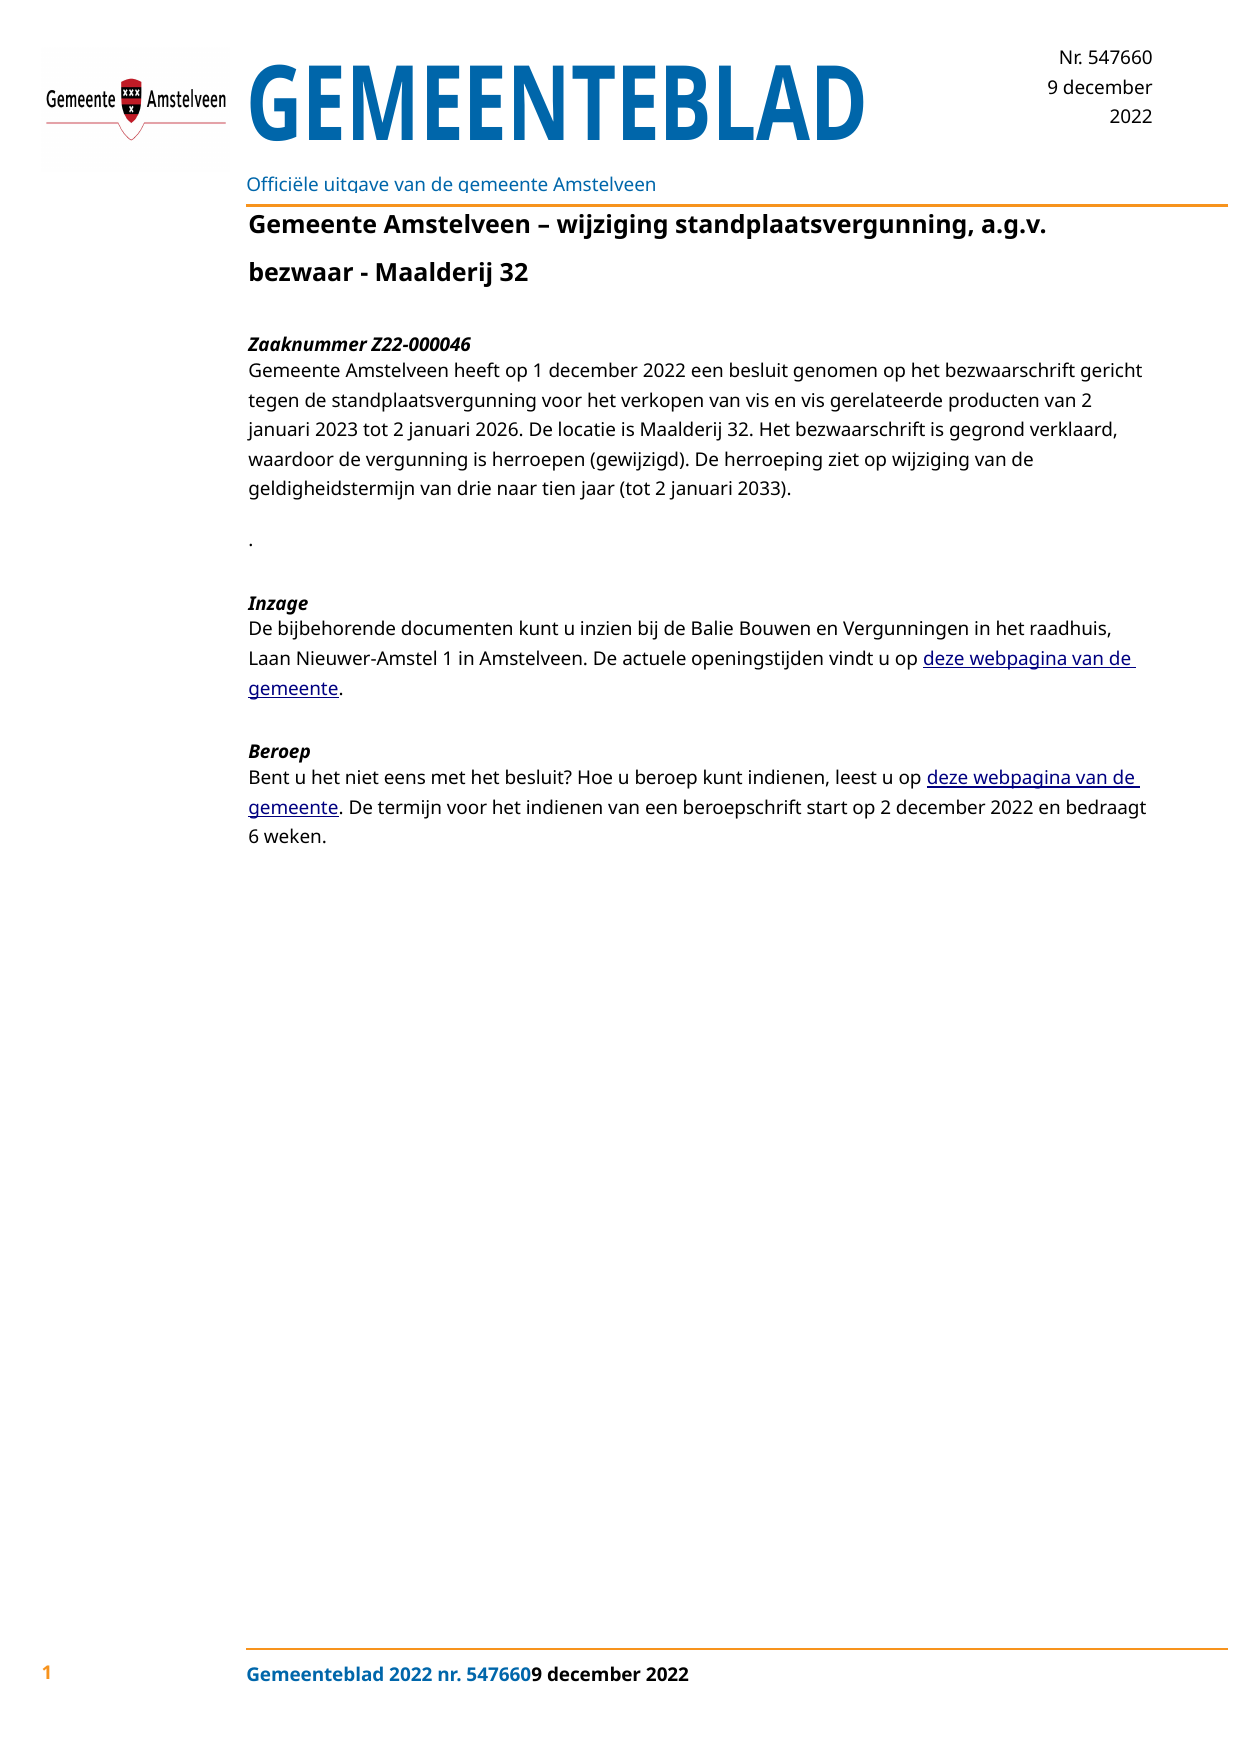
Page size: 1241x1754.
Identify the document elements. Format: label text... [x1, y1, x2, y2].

picture [41, 47, 231, 172]
text . [248, 526, 1152, 552]
text Bent u het niet eens met het besluit? Hoe u beroep kunt indienen, leest u op deze webpagina van de gemeente. De termijn voor het indienen van een beroepschrift start op 2 december 2022 en bedraagt 6 weken. [248, 764, 1152, 849]
text Beroep [248, 739, 1152, 764]
text Inzage [248, 590, 1152, 616]
text Gemeente Amstelveen heeft op 1 december 2022 een besluit genomen op het bezwaarschrift gericht tegen de standplaatsvergunning voor het verkopen van vis en vis gerelateerde producten van 2 januari 2023 tot 2 januari 2026. De locatie is Maalderij 32. Het bezwaarschrift is gegrond verklaard, waardoor de vergunning is herroepen (gewijzigd). De herroeping ziet op wijziging van de geldigheidstermijn van drie naar tien jaar (tot 2 januari 2033). [248, 357, 1152, 501]
text Gemeente Amstelveen – wijziging standplaatsvergunning, a.g.v. bezwaar - Maalderij 32 [248, 207, 1152, 288]
text Zaaknummer Z22-000046 [248, 331, 1152, 357]
text De bijbehorende documenten kunt u inzien bij de Balie Bouwen en Vergunningen in het raadhuis, Laan Nieuwer-Amstel 1 in Amstelveen. De actuele openingstijden vindt u op deze webpagina van de gemeente. [248, 616, 1152, 701]
